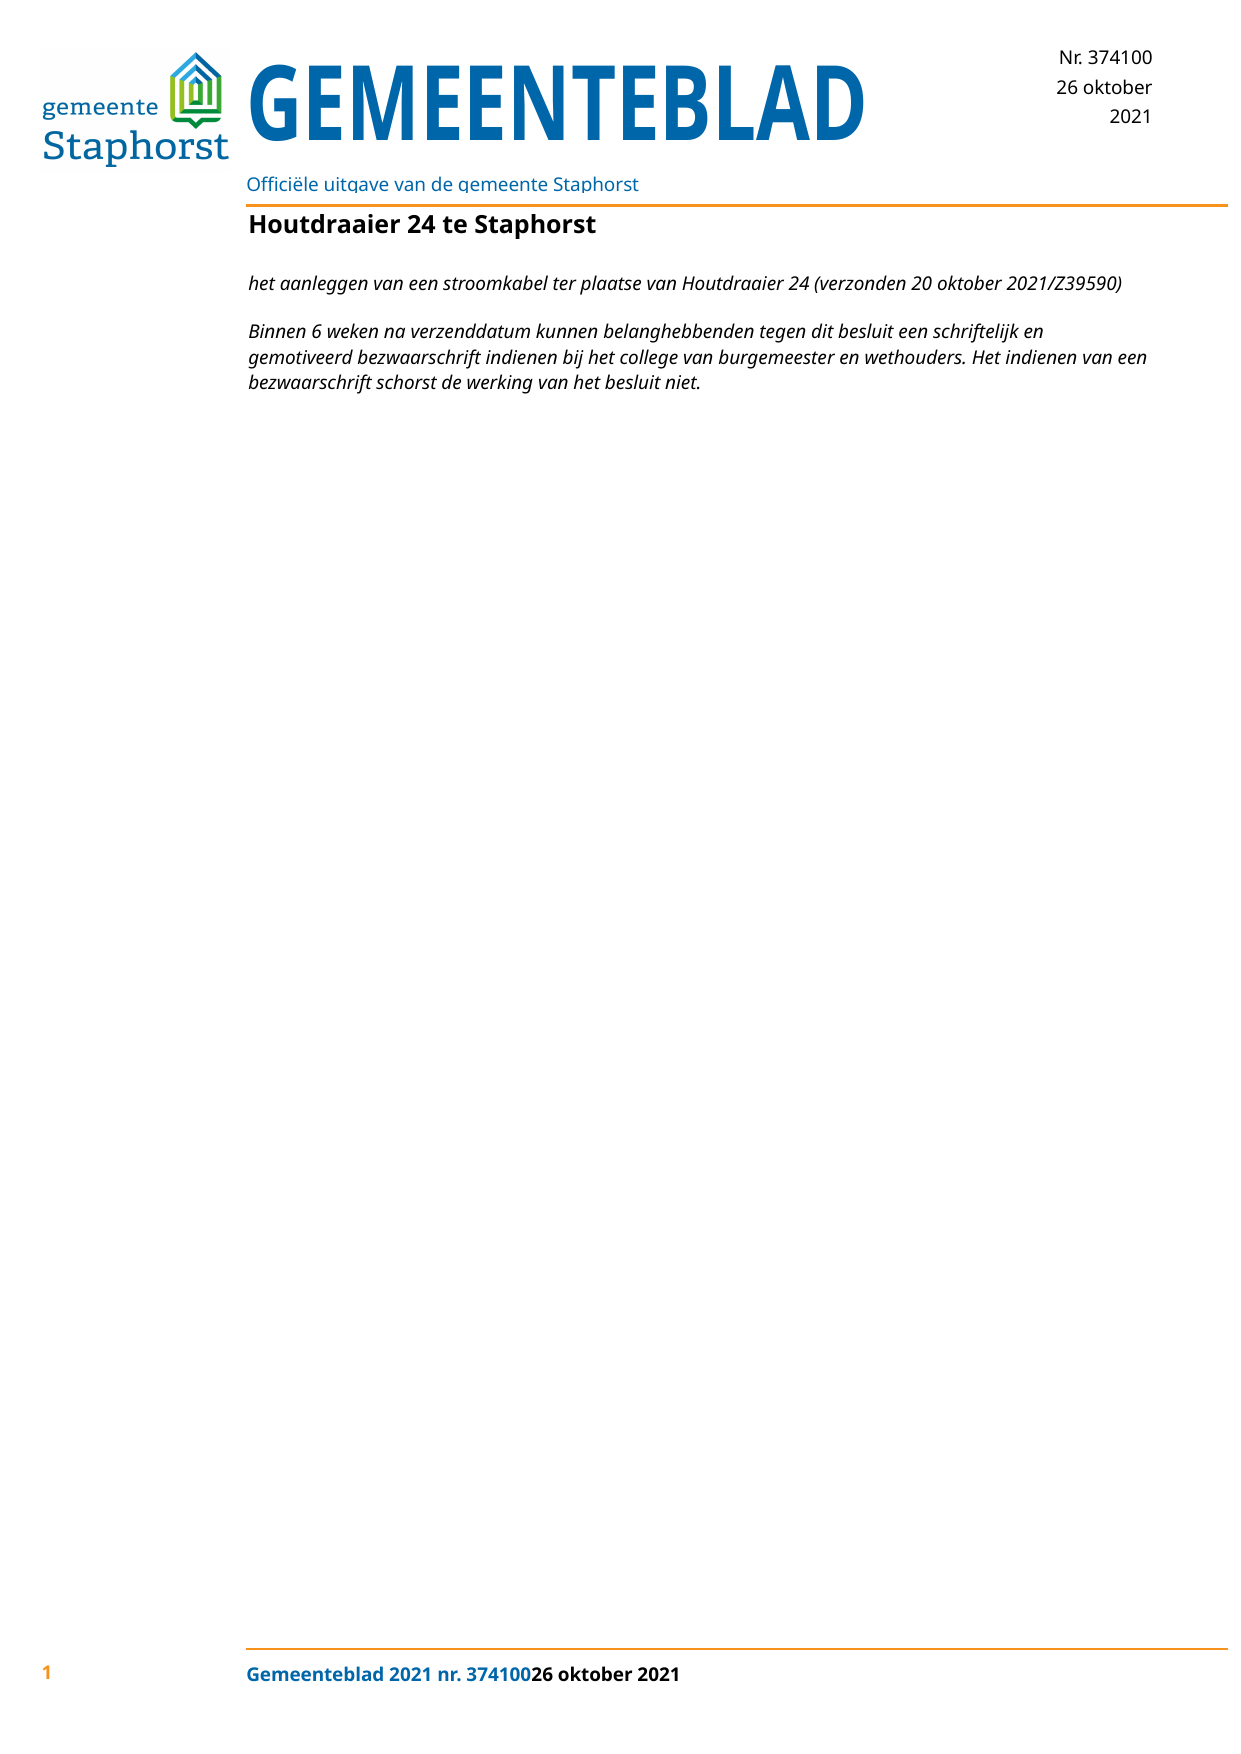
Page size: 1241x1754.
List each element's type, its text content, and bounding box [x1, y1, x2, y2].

text Houtdraaier 24 te Staphorst [248, 207, 1152, 241]
text Binnen 6 weken na verzenddatum kunnen belanghebbenden tegen dit besluit een schriftelijk en gemotiveerd bezwaarschrift indienen bij het college van burgemeester en wethouders. Het indienen van een bezwaarschrift schorst de werking van het besluit niet. [248, 318, 1152, 395]
picture [41, 47, 231, 172]
text het aanleggen van een stroomkabel ter plaatse van Houtdraaier 24 (verzonden 20 oktober 2021/Z39590) [248, 270, 1152, 296]
